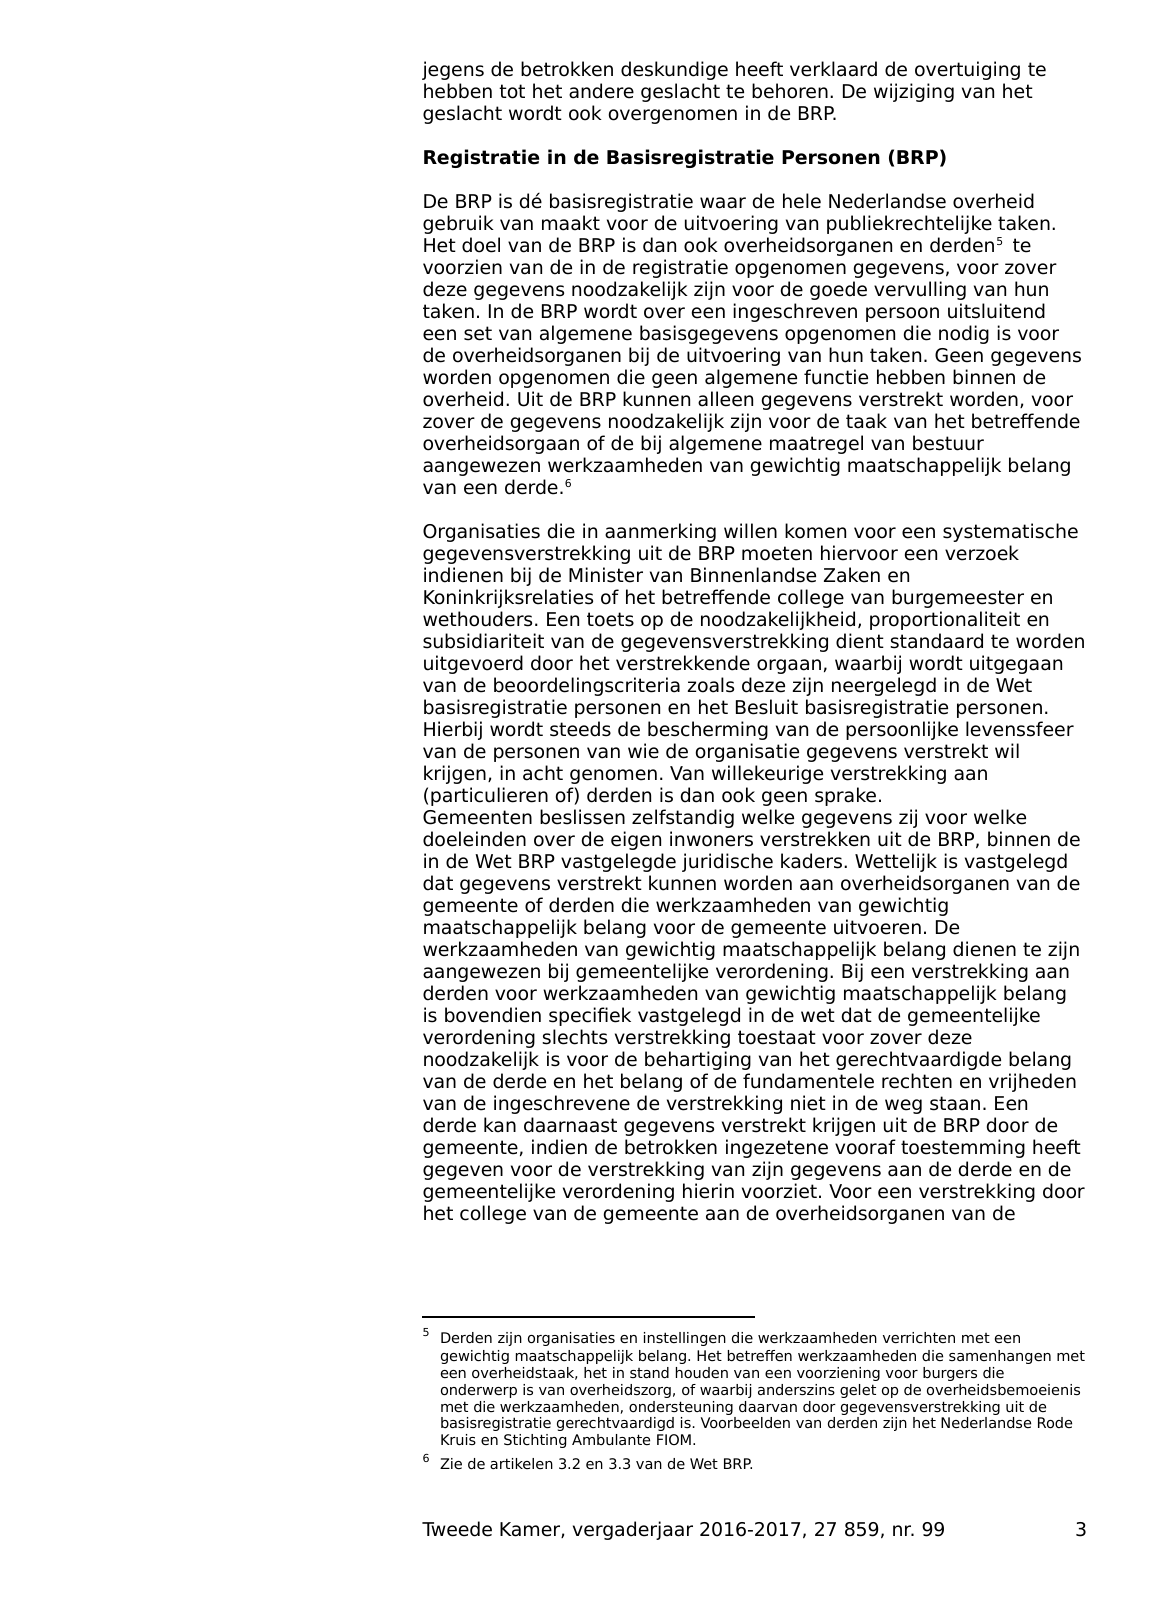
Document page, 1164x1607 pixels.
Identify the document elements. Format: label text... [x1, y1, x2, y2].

subtitle Registratie in de Basisregistratie Personen (BRP) [422, 147, 1087, 169]
text Organisaties die in aanmerking willen komen voor een systematische gegevensverstrekking uit de BRP moeten hiervoor een verzoek indienen bij de Minister van Binnenlandse Zaken en Koninkrijksrelaties of het betreffende college van burgemeester en wethouders. Een toets op de noodzakelijkheid, proportionaliteit en subsidiariteit van de gegevensverstrekking dient standaard te worden uitgevoerd door het verstrekkende orgaan, waarbij wordt uitgegaan van de beoordelingscriteria zoals deze zijn neergelegd in de Wet basisregistratie personen en het Besluit basisregistratie personen. Hierbij wordt steeds de bescherming van de persoonlijke levenssfeer van de personen van wie de organisatie gegevens verstrekt wil krijgen, in acht genomen. Van willekeurige verstrekking aan (particulieren of) derden is dan ook geen sprake. [422, 521, 1087, 807]
text Derden zijn organisaties en instellingen die werkzaamheden verrichten met een gewichtig maatschappelijk belang. Het betreffen werkzaamheden die samenhangen met een overheidstaak, het in stand houden van een voorziening voor burgers die onderwerp is van overheidszorg, of waarbij anderszins gelet op de overheidsbemoeienis met die werkzaamheden, ondersteuning daarvan door gegevensverstrekking uit de basisregistratie gerechtvaardigd is. Voorbeelden van derden zijn het Nederlandse Rode Kruis en Stichting Ambulante FIOM. [422, 1326, 1087, 1449]
text De BRP is dé basisregistratie waar de hele Nederlandse overheid gebruik van maakt voor de uitvoering van publiekrechtelijke taken. Het doel van de BRP is dan ook overheidsorganen en derden te voorzien van de in de registratie opgenomen gegevens, voor zover deze gegevens noodzakelijk zijn voor de goede vervulling van hun taken. In de BRP wordt over een ingeschreven persoon uitsluitend een set van algemene basisgegevens opgenomen die nodig is voor de overheidsorganen bij de uitvoering van hun taken. Geen gegevens worden opgenomen die geen algemene functie hebben binnen de overheid. Uit de BRP kunnen alleen gegevens verstrekt worden, voor zover de gegevens noodzakelijk zijn voor de taak van het betreffende overheidsorgaan of de bij algemene maatregel van bestuur aangewezen werkzaamheden van gewichtig maatschappelijk belang van een derde. [422, 191, 1087, 499]
text Zie de artikelen 3.2 en 3.3 van de Wet BRP. [422, 1452, 1087, 1474]
text jegens de betrokken deskundige heeft verklaard de overtuiging te hebben tot het andere geslacht te behoren. De wijziging van het geslacht wordt ook overgenomen in de BRP. [422, 59, 1087, 125]
text Gemeenten beslissen zelfstandig welke gegevens zij voor welke doeleinden over de eigen inwoners verstrekken uit de BRP, binnen de in de Wet BRP vastgelegde juridische kaders. Wettelijk is vastgelegd dat gegevens verstrekt kunnen worden aan overheidsorganen van de gemeente of derden die werkzaamheden van gewichtig maatschappelijk belang voor de gemeente uitvoeren. De werkzaamheden van gewichtig maatschappelijk belang dienen te zijn aangewezen bij gemeentelijke verordening. Bij een verstrekking aan derden voor werkzaamheden van gewichtig maatschappelijk belang is bovendien specifiek vastgelegd in de wet dat de gemeentelijke verordening slechts verstrekking toestaat voor zover deze noodzakelijk is voor de behartiging van het gerechtvaardigde belang van de derde en het belang of de fundamentele rechten en vrijheden van de ingeschrevene de verstrekking niet in de weg staan. Een derde kan daarnaast gegevens verstrekt krijgen uit de BRP door de gemeente, indien de betrokken ingezetene vooraf toestemming heeft gegeven voor de verstrekking van zijn gegevens aan de derde en de gemeentelijke verordening hierin voorziet. Voor een verstrekking door het college van de gemeente aan de overheidsorganen van de [422, 807, 1087, 1224]
